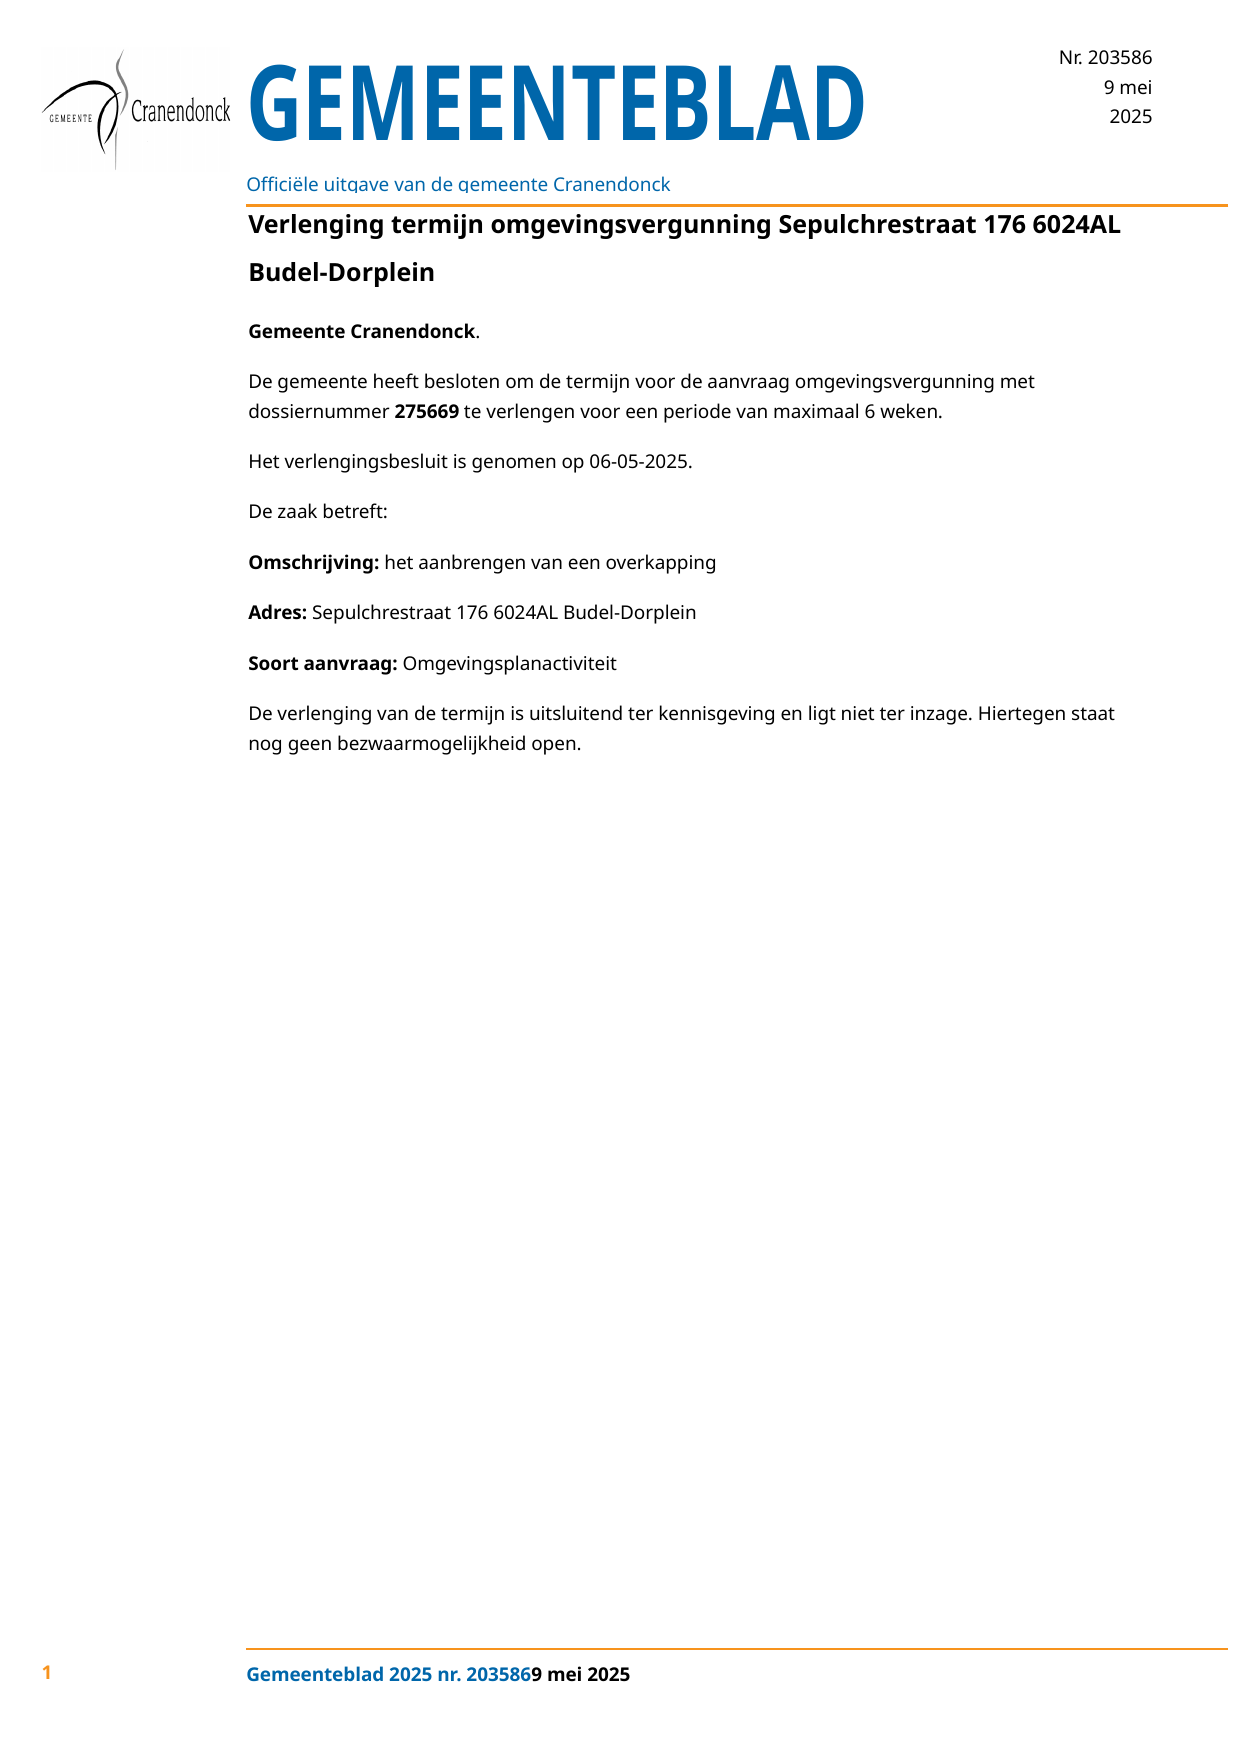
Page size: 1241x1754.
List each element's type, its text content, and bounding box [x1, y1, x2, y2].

text De zaak betreft: [248, 499, 1152, 524]
text Verlenging termijn omgevingsvergunning Sepulchrestraat 176 6024AL Budel-Dorplein [248, 207, 1152, 288]
text De gemeente heeft besloten om de termijn voor de aanvraag omgevingsvergunning met dossiernummer 275669 te verlengen voor een periode van maximaal 6 weken. [248, 368, 1152, 424]
picture [41, 47, 231, 172]
text Soort aanvraag: Omgevingsplanactiviteit [248, 650, 1152, 676]
text De verlenging van de termijn is uitsluitend ter kennisgeving en ligt niet ter inzage. Hiertegen staat nog geen bezwaarmogelijkheid open. [248, 700, 1152, 756]
text Het verlengingsbesluit is genomen op 06-05-2025. [248, 448, 1152, 474]
text Gemeente Cranendonck. [248, 318, 1152, 344]
text Adres: Sepulchrestraat 176 6024AL Budel-Dorplein [248, 599, 1152, 625]
text Omschrijving: het aanbrengen van een overkapping [248, 549, 1152, 575]
